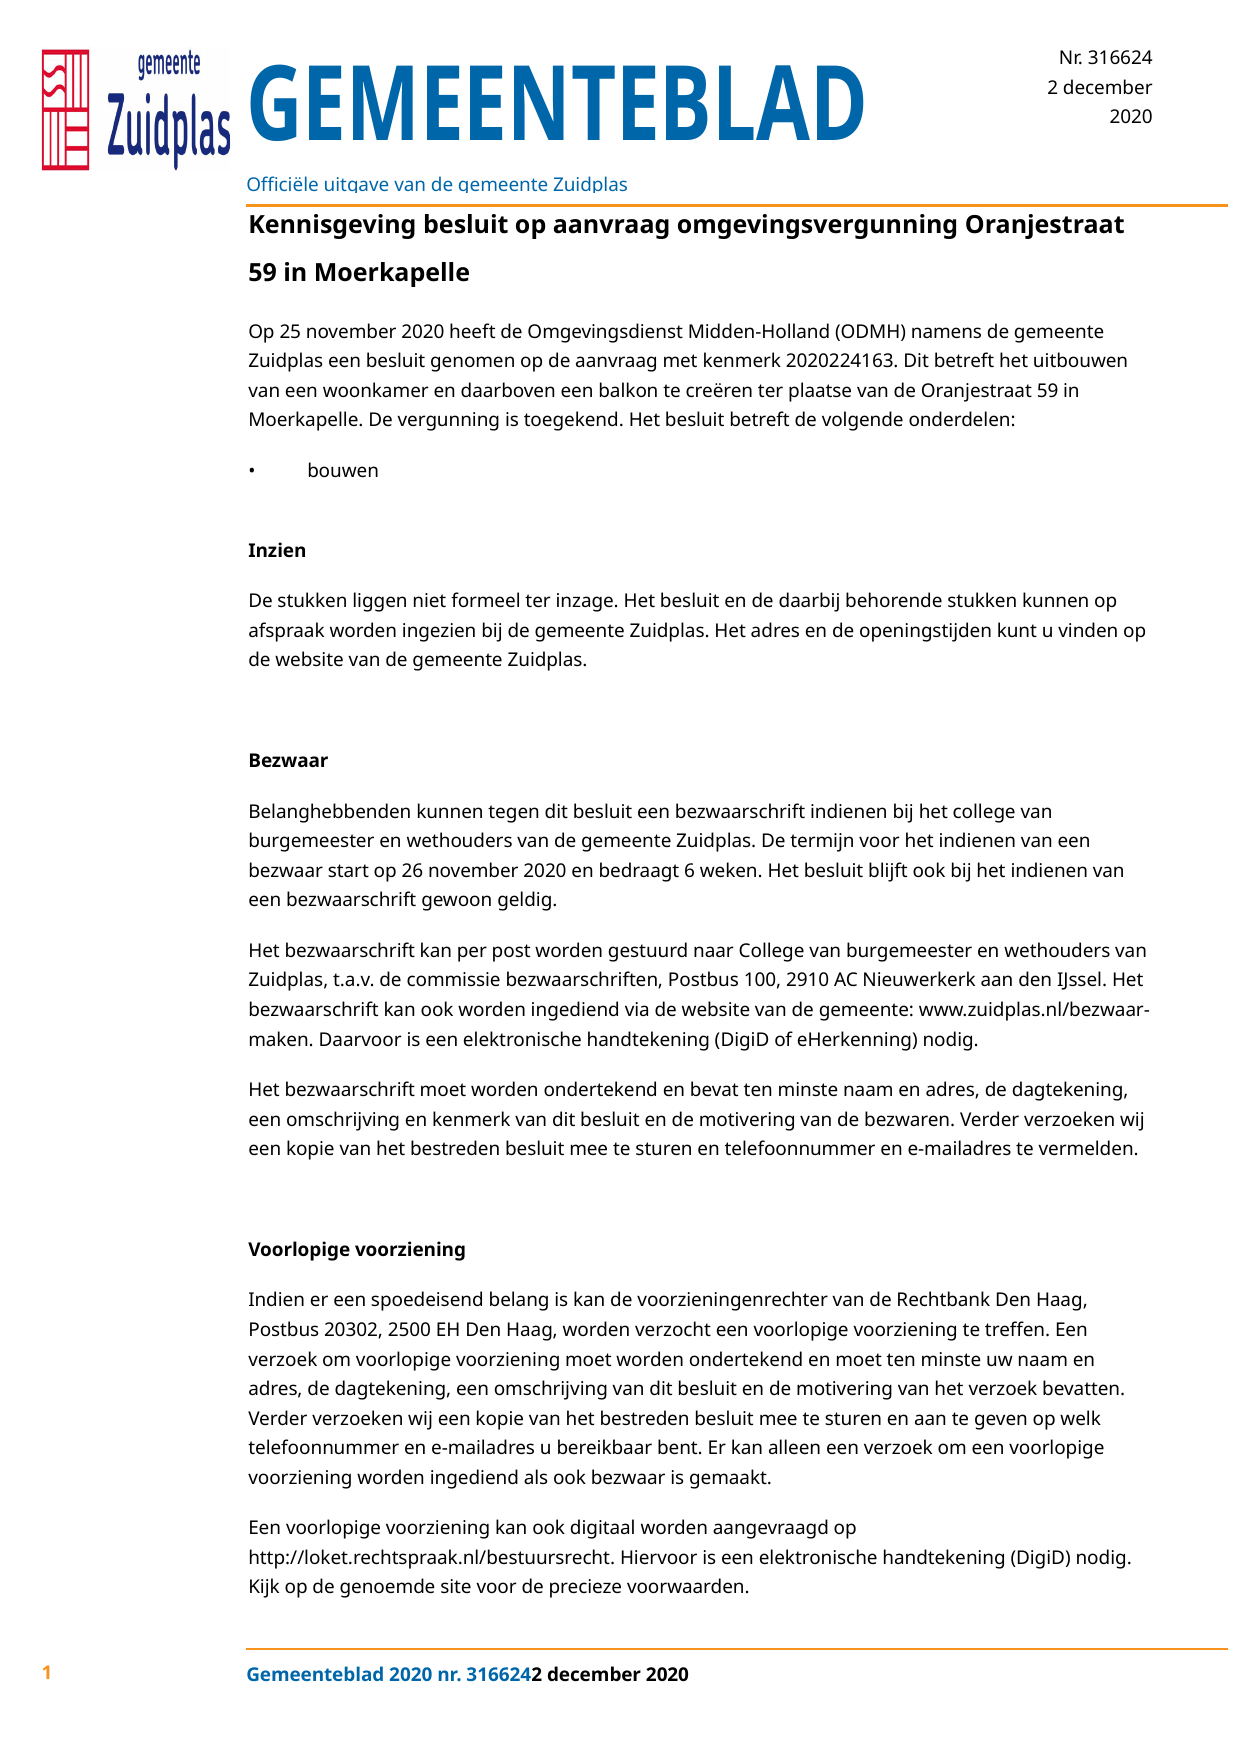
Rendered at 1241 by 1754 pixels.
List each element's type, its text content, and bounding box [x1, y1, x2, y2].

text Indien er een spoedeisend belang is kan de voorzieningenrechter van de Rechtbank Den Haag, Postbus 20302, 2500 EH Den Haag, worden verzocht een voorlopige voorziening te treffen. Een verzoek om voorlopige voorziening moet worden ondertekend en moet ten minste uw naam en adres, de dagtekening, een omschrijving van dit besluit en de motivering van het verzoek bevatten. Verder verzoeken wij een kopie van het bestreden besluit mee te sturen en aan te geven op welk telefoonnummer en e-mailadres u bereikbaar bent. Er kan alleen een verzoek om een voorlopige voorziening worden ingediend als ook bezwaar is gemaakt. [248, 1287, 1152, 1490]
picture [41, 47, 231, 172]
list bouwen [248, 457, 1152, 483]
text Voorlopige voorziening [248, 1236, 1152, 1262]
text Het bezwaarschrift kan per post worden gestuurd naar College van burgemeester en wethouders van Zuidplas, t.a.v. de commissie bezwaarschriften, Postbus 100, 2910 AC Nieuwerkerk aan den IJssel. Het bezwaarschrift kan ook worden ingediend via de website van de gemeente: www.zuidplas.nl/bezwaar-maken. Daarvoor is een elektronische handtekening (DigiD of eHerkenning) nodig. [248, 937, 1152, 1052]
text Op 25 november 2020 heeft de Omgevingsdienst Midden-Holland (ODMH) namens de gemeente Zuidplas een besluit genomen op de aanvraag met kenmerk 2020224163. Dit betreft het uitbouwen van een woonkamer en daarboven een balkon te creëren ter plaatse van de Oranjestraat 59 in Moerkapelle. De vergunning is toegekend. Het besluit betreft de volgende onderdelen: [248, 318, 1152, 432]
text Kennisgeving besluit op aanvraag omgevingsvergunning Oranjestraat 59 in Moerkapelle [248, 207, 1152, 288]
text Bezwaar [248, 747, 1152, 773]
text De stukken liggen niet formeel ter inzage. Het besluit en de daarbij behorende stukken kunnen op afspraak worden ingezien bij de gemeente Zuidplas. Het adres en de openingstijden kunt u vinden op de website van de gemeente Zuidplas. [248, 587, 1152, 672]
text Inzien [248, 537, 1152, 563]
text Belanghebbenden kunnen tegen dit besluit een bezwaarschrift indienen bij het college van burgemeester en wethouders van de gemeente Zuidplas. De termijn voor het indienen van een bezwaar start op 26 november 2020 en bedraagt 6 weken. Het besluit blijft ook bij het indienen van een bezwaarschrift gewoon geldig. [248, 798, 1152, 912]
text Het bezwaarschrift moet worden ondertekend en bevat ten minste naam en adres, de dagtekening, een omschrijving en kenmerk van dit besluit en de motivering van de bezwaren. Verder verzoeken wij een kopie van het bestreden besluit mee te sturen en telefoonnummer en e-mailadres te vermelden. [248, 1076, 1152, 1161]
text Een voorlopige voorziening kan ook digitaal worden aangevraagd op http://loket.rechtspraak.nl/bestuursrecht. Hiervoor is een elektronische handtekening (DigiD) nodig. Kijk op de genoemde site voor de precieze voorwaarden. [248, 1514, 1152, 1599]
